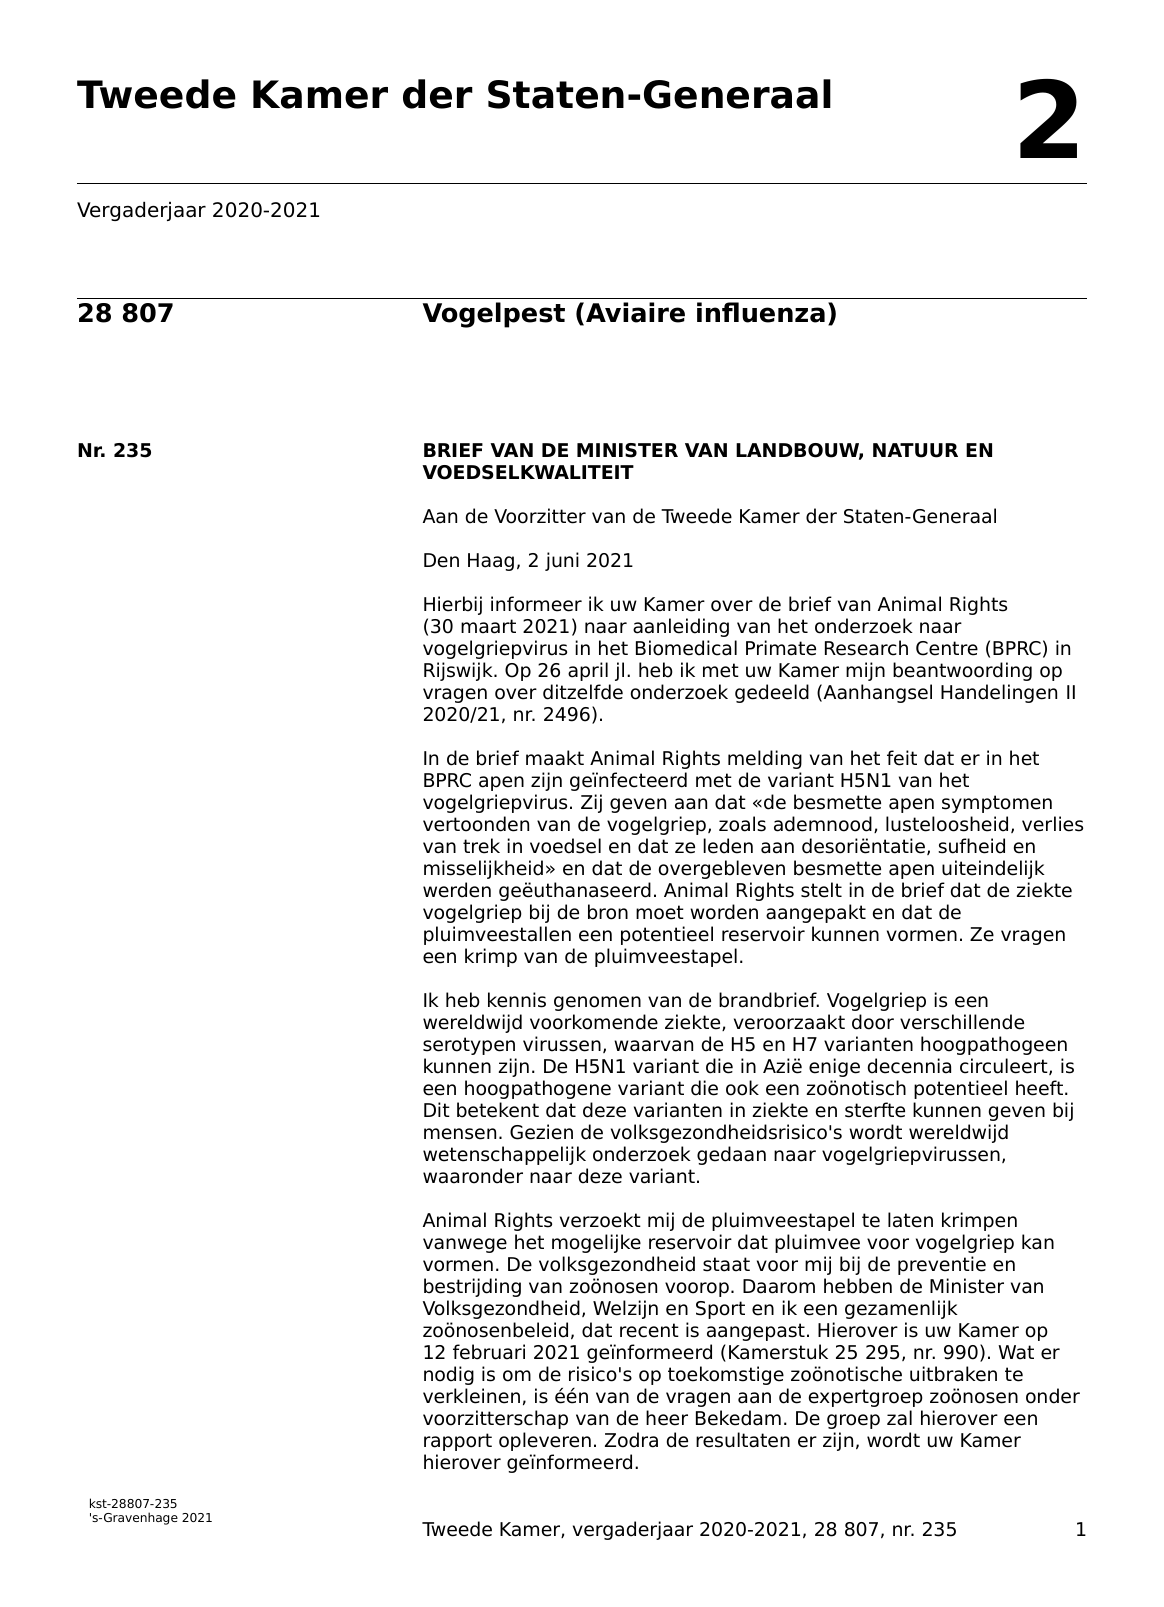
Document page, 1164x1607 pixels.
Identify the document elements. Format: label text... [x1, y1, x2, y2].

text Den Haag, 2 juni 2021 [422, 550, 1087, 572]
table_cell Vergaderjaar 2020-2021 [77, 184, 1087, 298]
table_header Tweede Kamer der Staten-Generaal [77, 59, 886, 183]
text kst-28807-235 [88, 1497, 323, 1511]
text Hierbij informeer ik uw Kamer over de brief van Animal Rights (30 maart 2021) naar aanleiding van het onderzoek naar vogelgriepvirus in het Biomedical Primate Research Centre (BPRC) in Rijswijk. Op 26 april jl. heb ik met uw Kamer mijn beantwoording op vragen over ditzelfde onderzoek gedeeld (Aanhangsel Handelingen II 2020/21, nr. 2496). [422, 594, 1087, 726]
text 's-Gravenhage 2021 [88, 1511, 323, 1525]
subtitle Nr. 235 BRIEF VAN DE MINISTER VAN LANDBOUW, NATUUR EN VOEDSELKWALITEIT [77, 440, 1087, 484]
table_header 2 [886, 59, 1087, 183]
text Aan de Voorzitter van de Tweede Kamer der Staten-Generaal [422, 506, 1087, 528]
text Ik heb kennis genomen van de brandbrief. Vogelgriep is een wereldwijd voorkomende ziekte, veroorzaakt door verschillende serotypen virussen, waarvan de H5 en H7 varianten hoogpathogeen kunnen zijn. De H5N1 variant die in Azië enige decennia circuleert, is een hoogpathogene variant die ook een zoönotisch potentieel heeft. Dit betekent dat deze varianten in ziekte en sterfte kunnen geven bij mensen. Gezien de volksgezondheidsrisico's wordt wereldwijd wetenschappelijk onderzoek gedaan naar vogelgriepvirussen, waaronder naar deze variant. [422, 990, 1087, 1188]
subtitle 28 807 Vogelpest (Aviaire influenza) [77, 299, 1087, 329]
text In de brief maakt Animal Rights melding van het feit dat er in het BPRC apen zijn geïnfecteerd met de variant H5N1 van het vogelgriepvirus. Zij geven aan dat «de besmette apen symptomen vertoonden van de vogelgriep, zoals ademnood, lusteloosheid, verlies van trek in voedsel en dat ze leden aan desoriëntatie, sufheid en misselijkheid» en dat de overgebleven besmette apen uiteindelijk werden geëuthanaseerd. Animal Rights stelt in de brief dat de ziekte vogelgriep bij de bron moet worden aangepakt en dat de pluimveestallen een potentieel reservoir kunnen vormen. Ze vragen een krimp van de pluimveestapel. [422, 748, 1087, 968]
text Animal Rights verzoekt mij de pluimveestapel te laten krimpen vanwege het mogelijke reservoir dat pluimvee voor vogelgriep kan vormen. De volksgezondheid staat voor mij bij de preventie en bestrijding van zoönosen voorop. Daarom hebben de Minister van Volksgezondheid, Welzijn en Sport en ik een gezamenlijk zoönosenbeleid, dat recent is aangepast. Hierover is uw Kamer op 12 februari 2021 geïnformeerd (Kamerstuk 25 295, nr. 990). Wat er nodig is om de risico's op toekomstige zoönotische uitbraken te verkleinen, is één van de vragen aan de expertgroep zoönosen onder voorzitterschap van de heer Bekedam. De groep zal hierover een rapport opleveren. Zodra de resultaten er zijn, wordt uw Kamer hierover geïnformeerd. [422, 1210, 1087, 1474]
